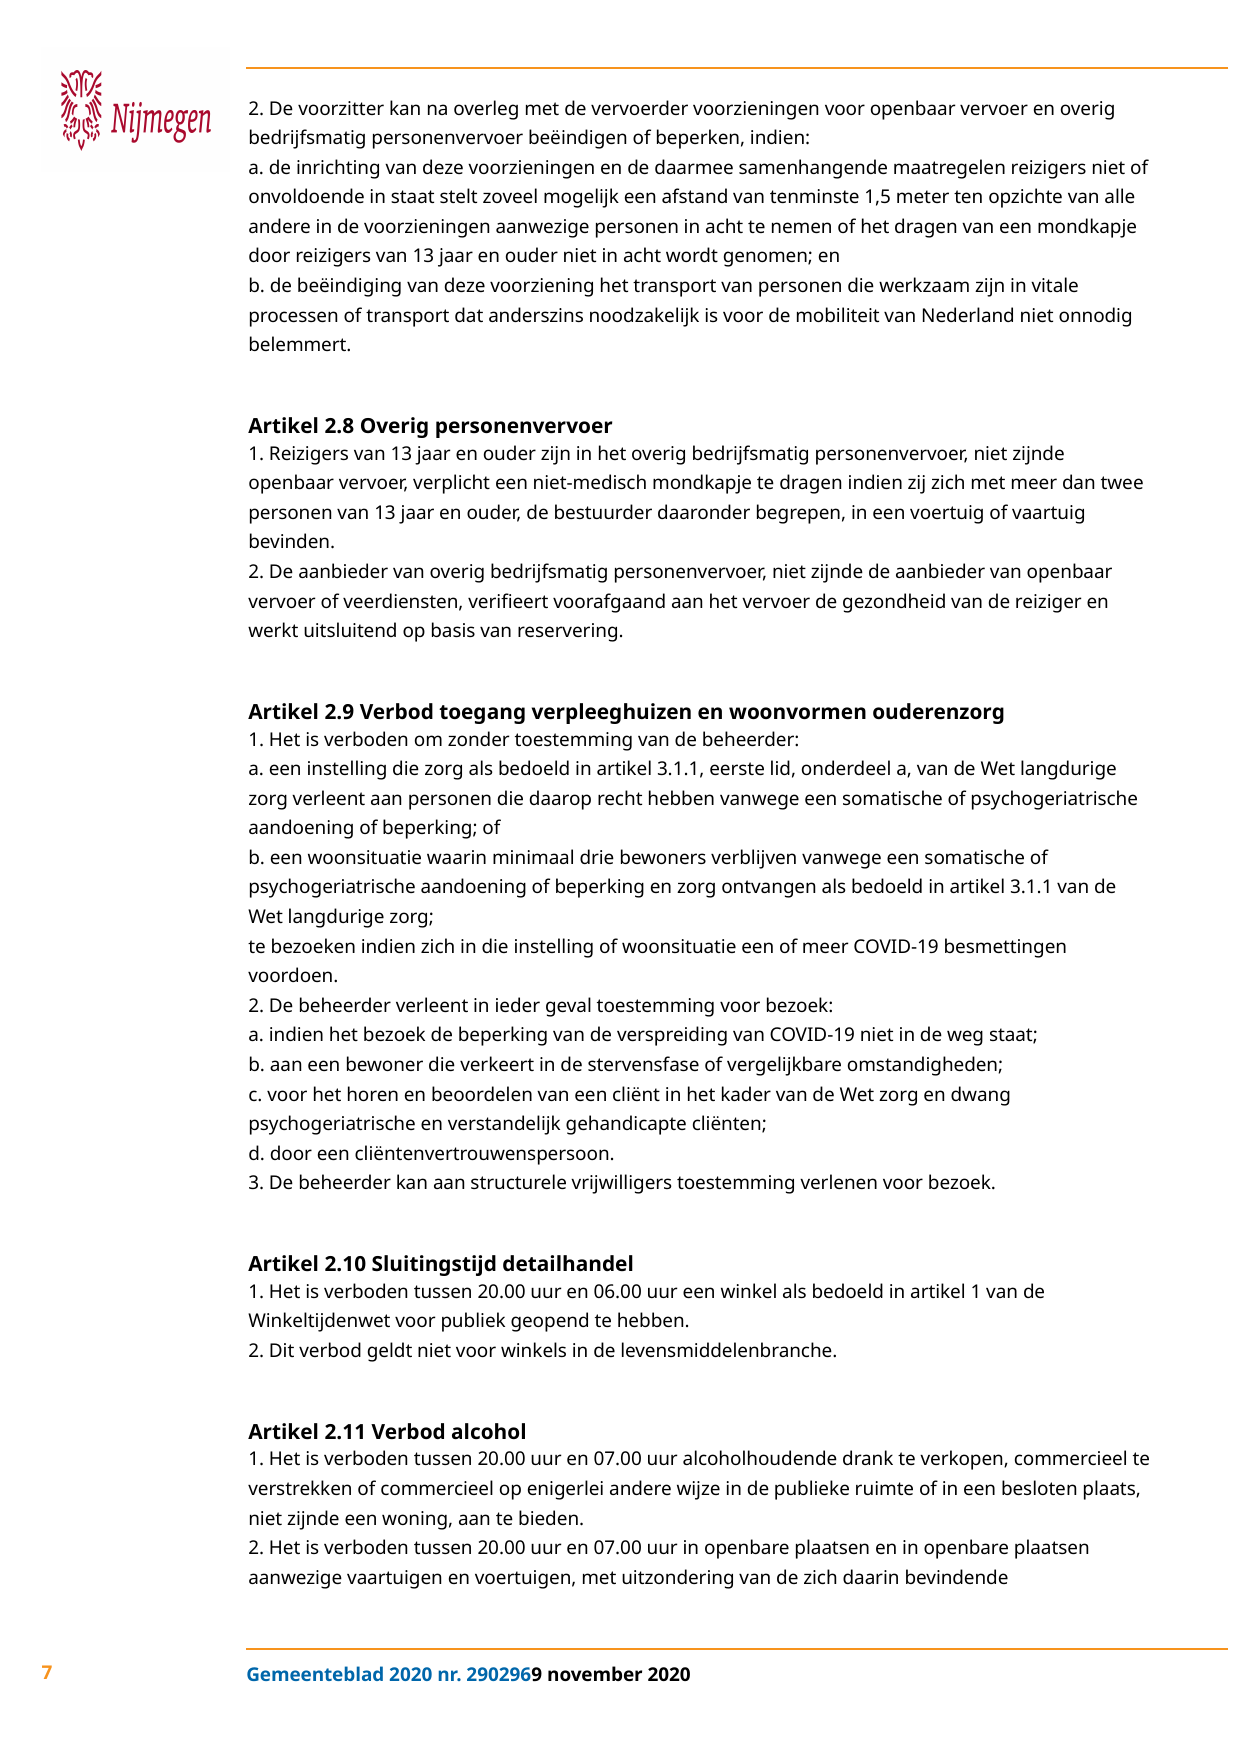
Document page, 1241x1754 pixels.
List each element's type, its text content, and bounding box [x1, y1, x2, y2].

text Artikel 2.10 Sluitingstijd detailhandel [248, 1249, 1152, 1278]
text b. de beëindiging van deze voorziening het transport van personen die werkzaam zijn in vitale processen of transport dat anderszins noodzakelijk is voor de mobiliteit van Nederland niet onnodig belemmert. [248, 272, 1152, 357]
text d. door een cliëntenvertrouwenspersoon. [248, 1140, 1152, 1166]
text Artikel 2.9 Verbod toegang verpleeghuizen en woonvormen ouderenzorg [248, 697, 1152, 726]
text Artikel 2.8 Overig personenvervoer [248, 411, 1152, 440]
text c. voor het horen en beoordelen van een cliënt in het kader van de Wet zorg en dwang psychogeriatrische en verstandelijk gehandicapte cliënten; [248, 1081, 1152, 1136]
text b. aan een bewoner die verkeert in de stervensfase of vergelijkbare omstandigheden; [248, 1051, 1152, 1077]
picture [41, 47, 231, 172]
text b. een woonsituatie waarin minimaal drie bewoners verblijven vanwege een somatische of psychogeriatrische aandoening of beperking en zorg ontvangen als bedoeld in artikel 3.1.1 van de Wet langdurige zorg; [248, 844, 1152, 929]
text 2. Dit verbod geldt niet voor winkels in de levensmiddelenbranche. [248, 1337, 1152, 1363]
text 2. Het is verboden tussen 20.00 uur en 07.00 uur in openbare plaatsen en in openbare plaatsen aanwezige vaartuigen en voertuigen, met uitzondering van de zich daarin bevindende [248, 1534, 1152, 1590]
text 2. De aanbieder van overig bedrijfsmatig personenvervoer, niet zijnde de aanbieder van openbaar vervoer of veerdiensten, verifieert voorafgaand aan het vervoer de gezondheid van de reiziger en werkt uitsluitend op basis van reservering. [248, 558, 1152, 643]
text 2. De beheerder verleent in ieder geval toestemming voor bezoek: [248, 992, 1152, 1018]
text 1. Reizigers van 13 jaar en ouder zijn in het overig bedrijfsmatig personenvervoer, niet zijnde openbaar vervoer, verplicht een niet-medisch mondkapje te dragen indien zij zich met meer dan twee personen van 13 jaar en ouder, de bestuurder daaronder begrepen, in een voertuig of vaartuig bevinden. [248, 440, 1152, 554]
text te bezoeken indien zich in die instelling of woonsituatie een of meer COVID-19 besmettingen voordoen. [248, 933, 1152, 988]
text Artikel 2.11 Verbod alcohol [248, 1417, 1152, 1446]
text a. de inrichting van deze voorzieningen en de daarmee samenhangende maatregelen reizigers niet of onvoldoende in staat stelt zoveel mogelijk een afstand van tenminste 1,5 meter ten opzichte van alle andere in de voorzieningen aanwezige personen in acht te nemen of het dragen van een mondkapje door reizigers van 13 jaar en ouder niet in acht wordt genomen; en [248, 154, 1152, 268]
text 1. Het is verboden tussen 20.00 uur en 06.00 uur een winkel als bedoeld in artikel 1 van de Winkeltijdenwet voor publiek geopend te hebben. [248, 1278, 1152, 1333]
text 2. De voorzitter kan na overleg met de vervoerder voorzieningen voor openbaar vervoer en overig bedrijfsmatig personenvervoer beëindigen of beperken, indien: [248, 95, 1152, 150]
text 1. Het is verboden om zonder toestemming van de beheerder: [248, 726, 1152, 752]
text a. indien het bezoek de beperking van de verspreiding van COVID-19 niet in de weg staat; [248, 1022, 1152, 1047]
text 1. Het is verboden tussen 20.00 uur en 07.00 uur alcoholhoudende drank te verkopen, commercieel te verstrekken of commercieel op enigerlei andere wijze in de publieke ruimte of in een besloten plaats, niet zijnde een woning, aan te bieden. [248, 1446, 1152, 1531]
text 3. De beheerder kan aan structurele vrijwilligers toestemming verlenen voor bezoek. [248, 1169, 1152, 1195]
text a. een instelling die zorg als bedoeld in artikel 3.1.1, eerste lid, onderdeel a, van de Wet langdurige zorg verleent aan personen die daarop recht hebben vanwege een somatische of psychogeriatrische aandoening of beperking; of [248, 755, 1152, 840]
